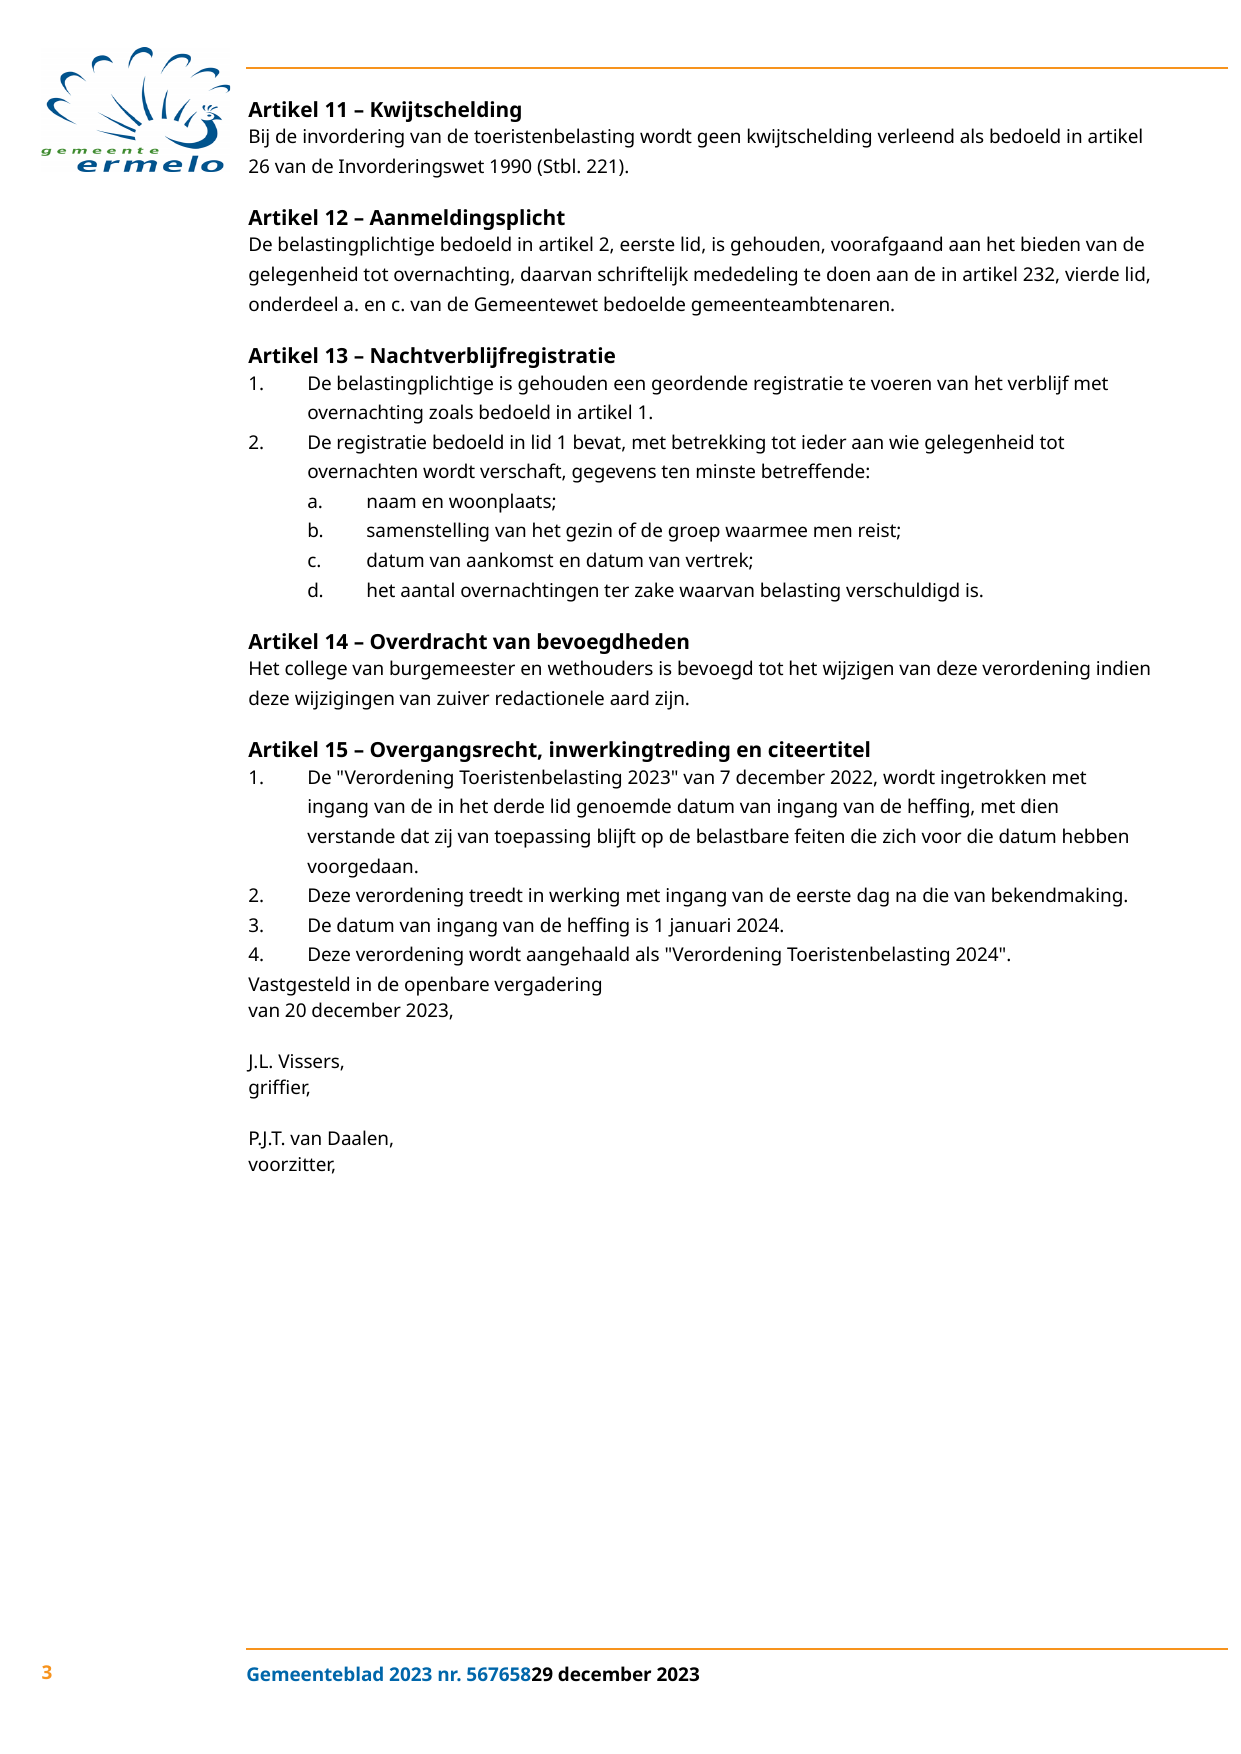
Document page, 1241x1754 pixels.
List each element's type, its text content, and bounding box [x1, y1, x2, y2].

list naam en woonplaats; [307, 488, 1152, 514]
text Artikel 11 – Kwijtschelding [248, 95, 1152, 123]
text Vastgesteld in de openbare vergadering [248, 971, 1152, 997]
text Artikel 15 – Overgangsrecht, inwerkingtreding en citeertitel [248, 736, 1152, 764]
list De datum van ingang van de heffing is 1 januari 2024. [248, 912, 1152, 938]
list datum van aankomst en datum van vertrek; [307, 547, 1152, 573]
text P.J.T. van Daalen, [248, 1126, 1152, 1151]
text Artikel 14 – Overdracht van bevoegdheden [248, 627, 1152, 656]
text Het college van burgemeester en wethouders is bevoegd tot het wijzigen van deze verordening indien deze wijzigingen van zuiver redactionele aard zijn. [248, 656, 1152, 711]
list De registratie bedoeld in lid 1 bevat, met betrekking tot ieder aan wie gelegenheid tot overnachten wordt verschaft, gegevens ten minste betreffende: [248, 429, 1152, 484]
text Bij de invordering van de toeristenbelasting wordt geen kwijtschelding verleend als bedoeld in artikel 26 van de Invorderingswet 1990 (Stbl. 221). [248, 123, 1152, 178]
list De belastingplichtige is gehouden een geordende registratie te voeren van het verblijf met overnachting zoals bedoeld in artikel 1. [248, 370, 1152, 425]
text van 20 december 2023, [248, 997, 1152, 1023]
text De belastingplichtige bedoeld in artikel 2, eerste lid, is gehouden, voorafgaand aan het bieden van de gelegenheid tot overnachting, daarvan schriftelijk mededeling te doen aan de in artikel 232, vierde lid, onderdeel a. en c. van de Gemeentewet bedoelde gemeenteambtenaren. [248, 232, 1152, 317]
list samenstelling van het gezin of de groep waarmee men reist; [307, 518, 1152, 543]
list Deze verordening treedt in werking met ingang van de eerste dag na die van bekendmaking. [248, 882, 1152, 908]
text J.L. Vissers, [248, 1048, 1152, 1074]
text Artikel 12 – Aanmeldingsplicht [248, 203, 1152, 232]
picture [41, 47, 231, 172]
list De "Verordening Toeristenbelasting 2023" van 7 december 2022, wordt ingetrokken met ingang van de in het derde lid genoemde datum van ingang van de heffing, met dien verstande dat zij van toepassing blijft op de belastbare feiten die zich voor die datum hebben voorgedaan. [248, 764, 1152, 878]
text griffier, [248, 1074, 1152, 1100]
text Artikel 13 – Nachtverblijfregistratie [248, 341, 1152, 370]
text voorzitter, [248, 1151, 1152, 1177]
list het aantal overnachtingen ter zake waarvan belasting verschuldigd is. [307, 577, 1152, 602]
list Deze verordening wordt aangehaald als "Verordening Toeristenbelasting 2024". [248, 942, 1152, 967]
